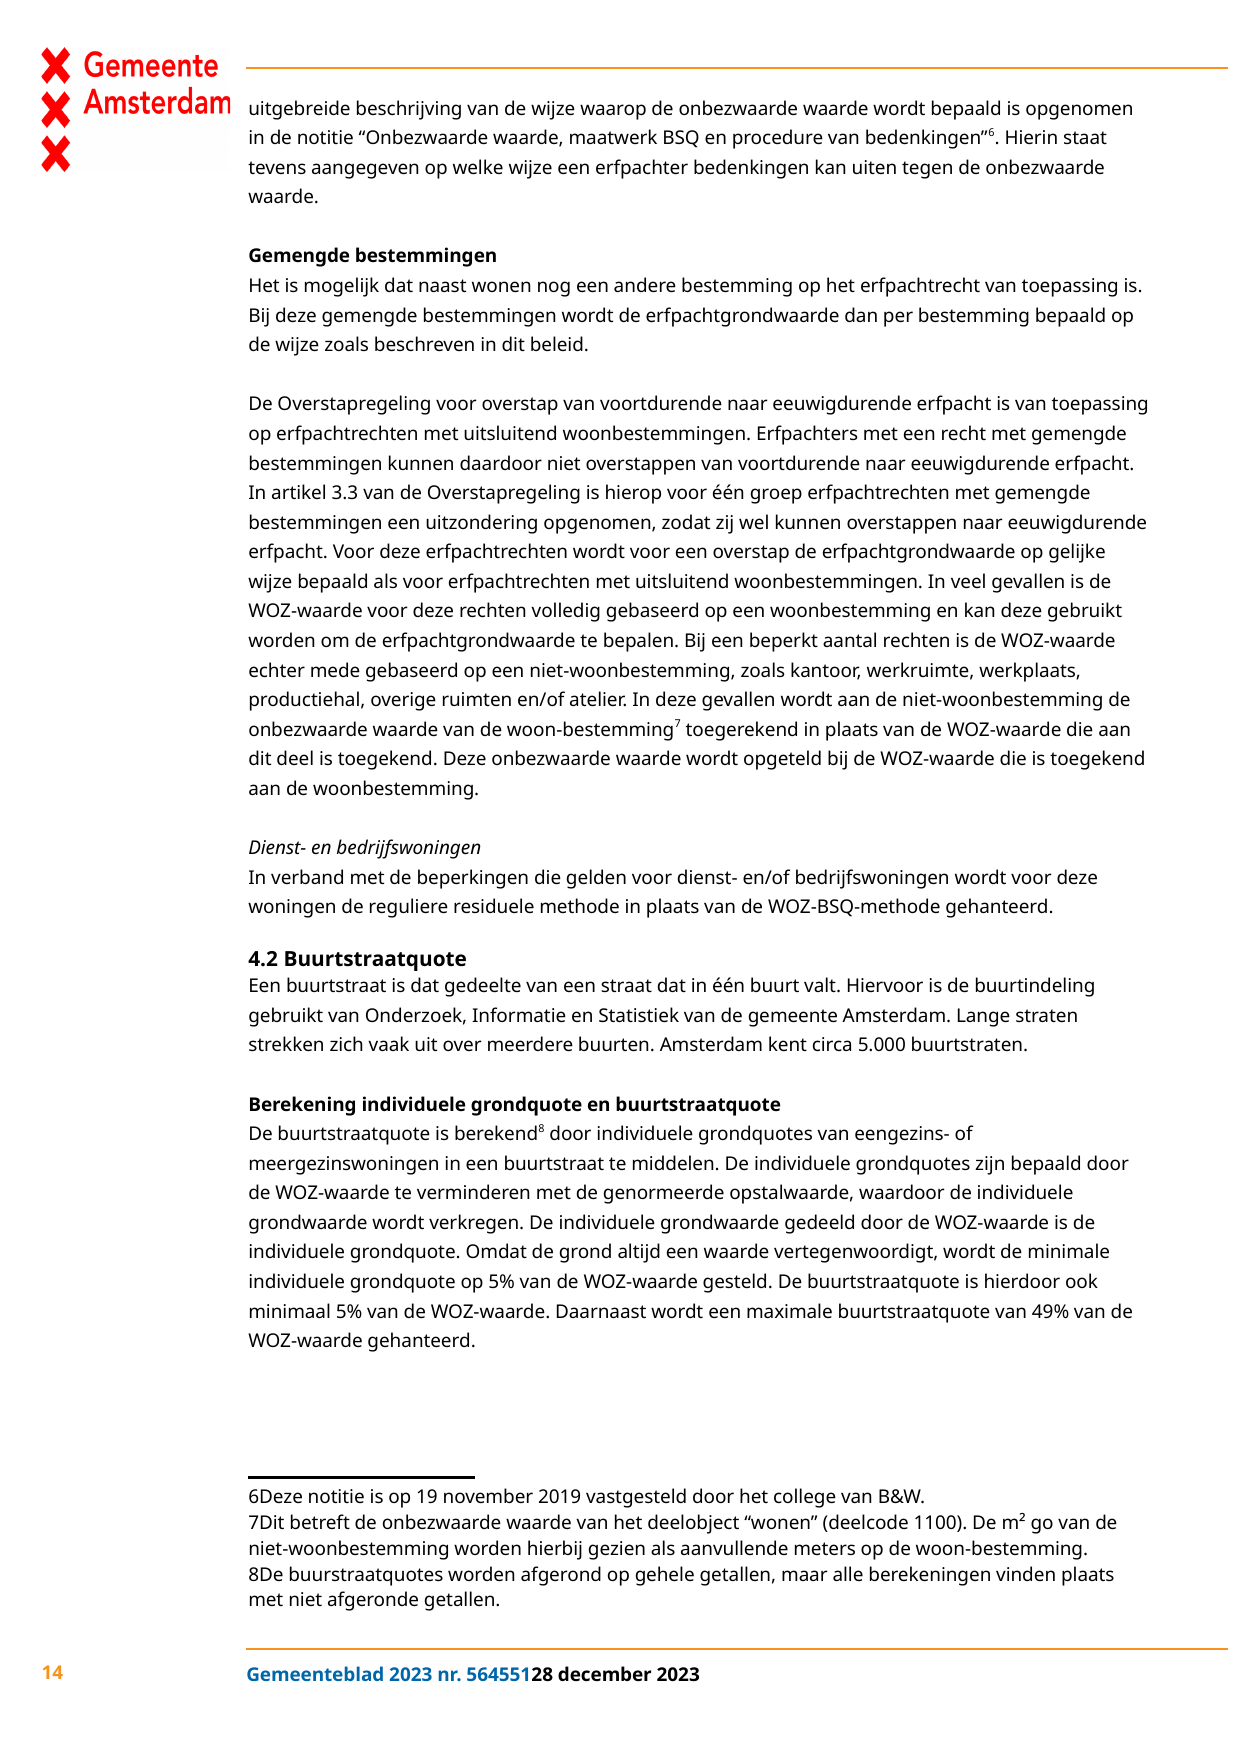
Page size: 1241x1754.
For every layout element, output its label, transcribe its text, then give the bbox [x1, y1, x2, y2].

text uitgebreide beschrijving van de wijze waarop de onbezwaarde waarde wordt bepaald is opgenomen in de notitie “Onbezwaarde waarde, maatwerk BSQ en procedure van bedenkingen”. Hierin staat tevens aangegeven op welke wijze een erfpachter bedenkingen kan uiten tegen de onbezwaarde waarde. [248, 95, 1152, 209]
text De buurtstraatquote is berekend door individuele grondquotes van eengezins- of meergezinswoningen in een buurtstraat te middelen. De individuele grondquotes zijn bepaald door de WOZ-waarde te verminderen met de genormeerde opstalwaarde, waardoor de individuele grondwaarde wordt verkregen. De individuele grondwaarde gedeeld door de WOZ-waarde is de individuele grondquote. Omdat de grond altijd een waarde vertegenwoordigt, wordt de minimale individuele grondquote op 5% van de WOZ-waarde gesteld. De buurtstraatquote is hierdoor ook minimaal 5% van de WOZ-waarde. Daarnaast wordt een maximale buurtstraatquote van 49% van de WOZ-waarde gehanteerd. [248, 1120, 1152, 1353]
text Gemengde bestemmingen [248, 243, 1152, 268]
text De buurstraatquotes worden afgerond op gehele getallen, maar alle berekeningen vinden plaats met niet afgeronde getallen. [248, 1561, 1152, 1612]
text Deze notitie is op 19 november 2019 vastgesteld door het college van B&W. [248, 1483, 1152, 1509]
text De Overstapregeling voor overstap van voortdurende naar eeuwigdurende erfpacht is van toepassing op erfpachtrechten met uitsluitend woonbestemmingen. Erfpachters met een recht met gemengde bestemmingen kunnen daardoor niet overstappen van voortdurende naar eeuwigdurende erfpacht. In artikel 3.3 van de Overstapregeling is hierop voor één groep erfpachtrechten met gemengde bestemmingen een uitzondering opgenomen, zodat zij wel kunnen overstappen naar eeuwigdurende erfpacht. Voor deze erfpachtrechten wordt voor een overstap de erfpachtgrondwaarde op gelijke wijze bepaald als voor erfpachtrechten met uitsluitend woonbestemmingen. In veel gevallen is de WOZ-waarde voor deze rechten volledig gebaseerd op een woonbestemming en kan deze gebruikt worden om de erfpachtgrondwaarde te bepalen. Bij een beperkt aantal rechten is de WOZ-waarde echter mede gebaseerd op een niet-woonbestemming, zoals kantoor, werkruimte, werkplaats, productiehal, overige ruimten en/of atelier. In deze gevallen wordt aan de niet-woonbestemming de onbezwaarde waarde van de woon-bestemming toegerekend in plaats van de WOZ-waarde die aan dit deel is toegekend. Deze onbezwaarde waarde wordt opgeteld bij de WOZ-waarde die is toegekend aan de woonbestemming. [248, 391, 1152, 801]
text Berekening individuele grondquote en buurtstraatquote [248, 1091, 1152, 1116]
text Een buurtstraat is dat gedeelte van een straat dat in één buurt valt. Hiervoor is de buurtindeling gebruikt van Onderzoek, Informatie en Statistiek van de gemeente Amsterdam. Lange straten strekken zich vaak uit over meerdere buurten. Amsterdam kent circa 5.000 buurtstraten. [248, 972, 1152, 1057]
text 4.2 Buurtstraatquote [248, 944, 1152, 972]
text In verband met de beperkingen die gelden voor dienst- en/of bedrijfswoningen wordt voor deze woningen de reguliere residuele methode in plaats van de WOZ-BSQ-methode gehanteerd. [248, 864, 1152, 919]
text Dit betreft de onbezwaarde waarde van het deelobject “wonen” (deelcode 1100). De m² go van de niet-woonbestemming worden hierbij gezien als aanvullende meters op de woon-bestemming. [248, 1509, 1152, 1561]
text Dienst- en bedrijfswoningen [248, 834, 1152, 860]
text Het is mogelijk dat naast wonen nog een andere bestemming op het erfpachtrecht van toepassing is. Bij deze gemengde bestemmingen wordt de erfpachtgrondwaarde dan per bestemming bepaald op de wijze zoals beschreven in dit beleid. [248, 272, 1152, 357]
picture [41, 47, 231, 172]
